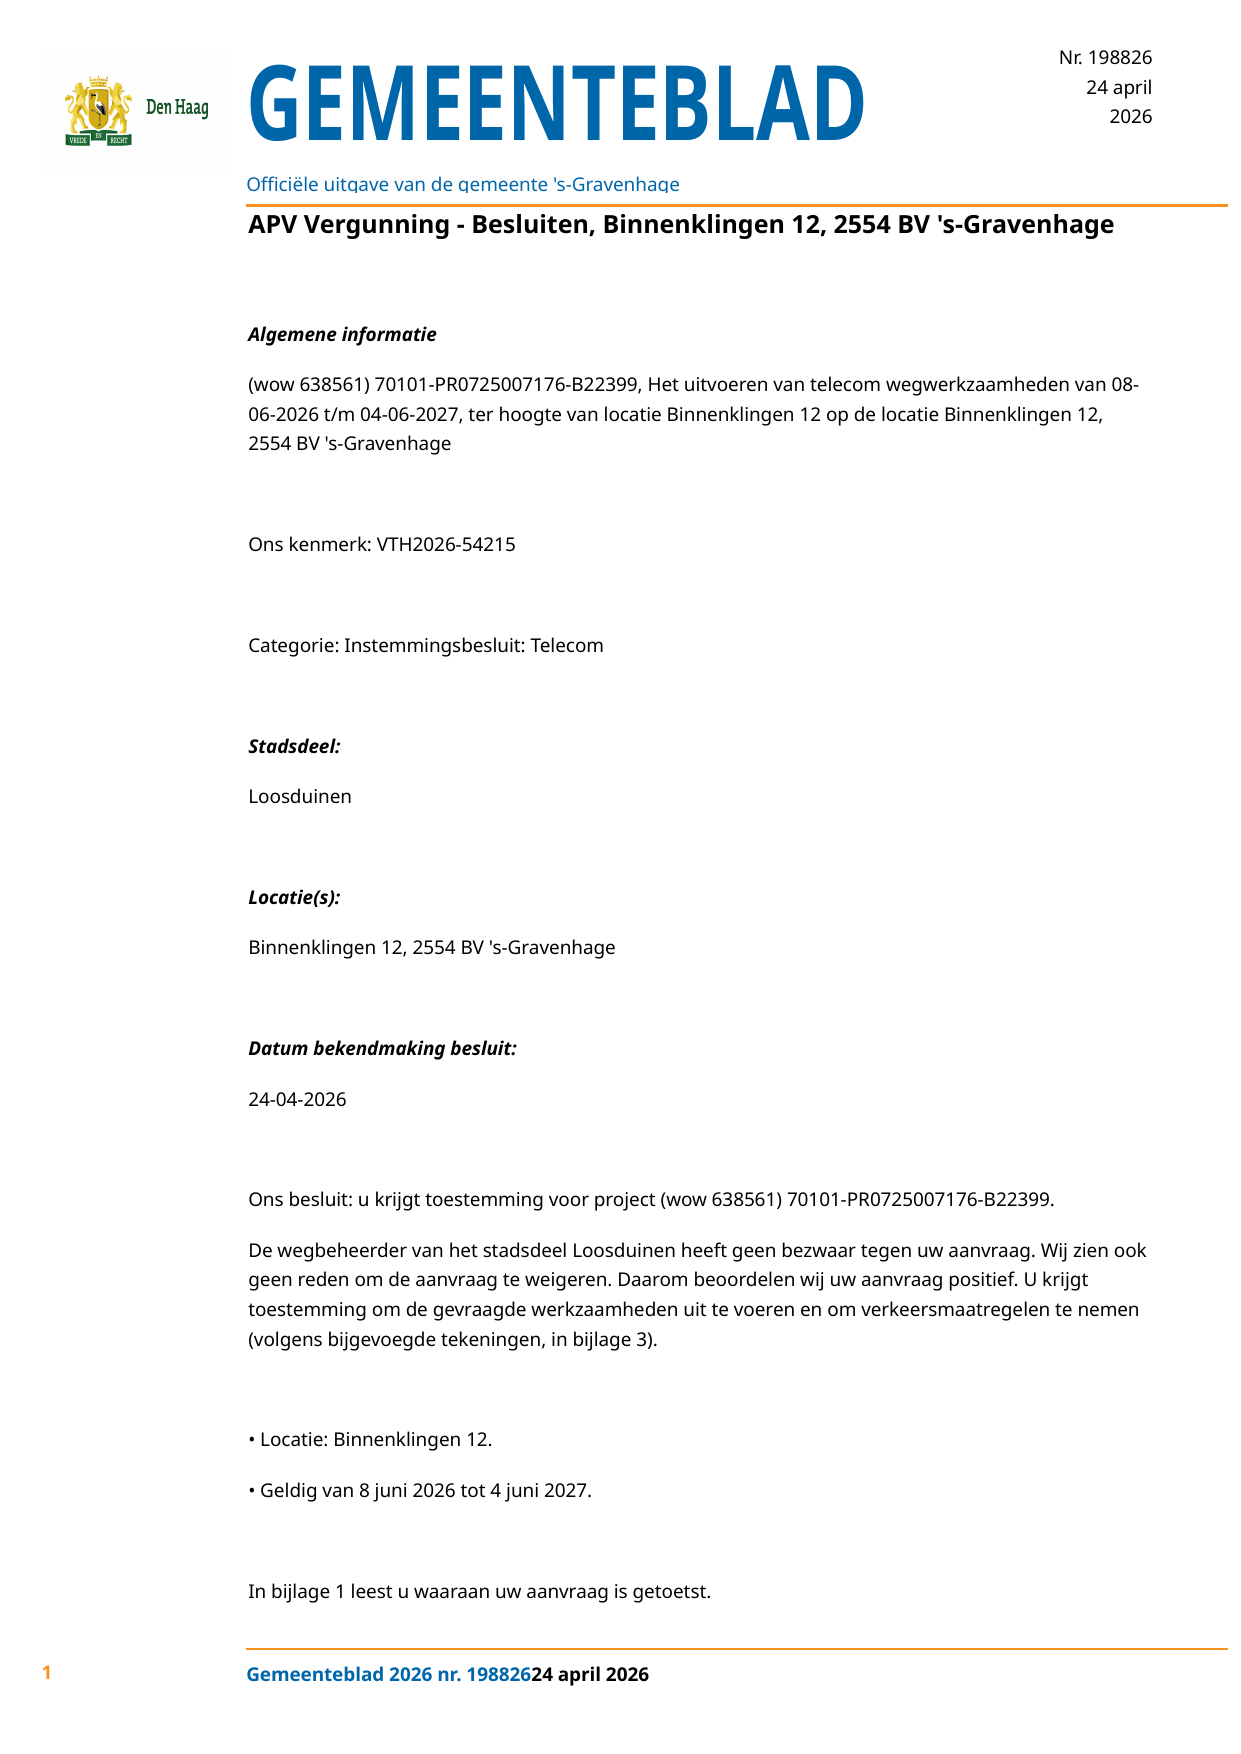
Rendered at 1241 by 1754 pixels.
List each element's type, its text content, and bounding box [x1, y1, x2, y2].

text In bijlage 1 leest u waaraan uw aanvraag is getoetst. [248, 1578, 1152, 1603]
text Algemene informatie [248, 321, 1152, 346]
text Locatie(s): [248, 884, 1152, 910]
text • Geldig van 8 juni 2026 tot 4 juni 2027. [248, 1477, 1152, 1503]
text Loosduinen [248, 783, 1152, 809]
text (wow 638561) 70101-PR0725007176-B22399, Het uitvoeren van telecom wegwerkzaamheden van 08-06-2026 t/m 04-06-2027, ter hoogte van locatie Binnenklingen 12 op de locatie Binnenklingen 12, 2554 BV 's-Gravenhage [248, 371, 1152, 456]
text Datum bekendmaking besluit: [248, 1035, 1152, 1061]
text APV Vergunning - Besluiten, Binnenklingen 12, 2554 BV 's-Gravenhage [248, 207, 1152, 241]
picture [41, 47, 231, 172]
text Stadsdeel: [248, 733, 1152, 758]
text Ons besluit: u krijgt toestemming voor project (wow 638561) 70101-PR0725007176-B22399. [248, 1187, 1152, 1212]
text De wegbeheerder van het stadsdeel Loosduinen heeft geen bezwaar tegen uw aanvraag. Wij zien ook geen reden om de aanvraag te weigeren. Daarom beoordelen wij uw aanvraag positief. U krijgt toestemming om de gevraagde werkzaamheden uit te voeren en om verkeersmaatregelen te nemen (volgens bijgevoegde tekeningen, in bijlage 3). [248, 1237, 1152, 1351]
text Ons kenmerk: VTH2026-54215 [248, 531, 1152, 557]
text 24-04-2026 [248, 1086, 1152, 1111]
text Binnenklingen 12, 2554 BV 's-Gravenhage [248, 934, 1152, 960]
text • Locatie: Binnenklingen 12. [248, 1427, 1152, 1452]
text Categorie: Instemmingsbesluit: Telecom [248, 632, 1152, 658]
